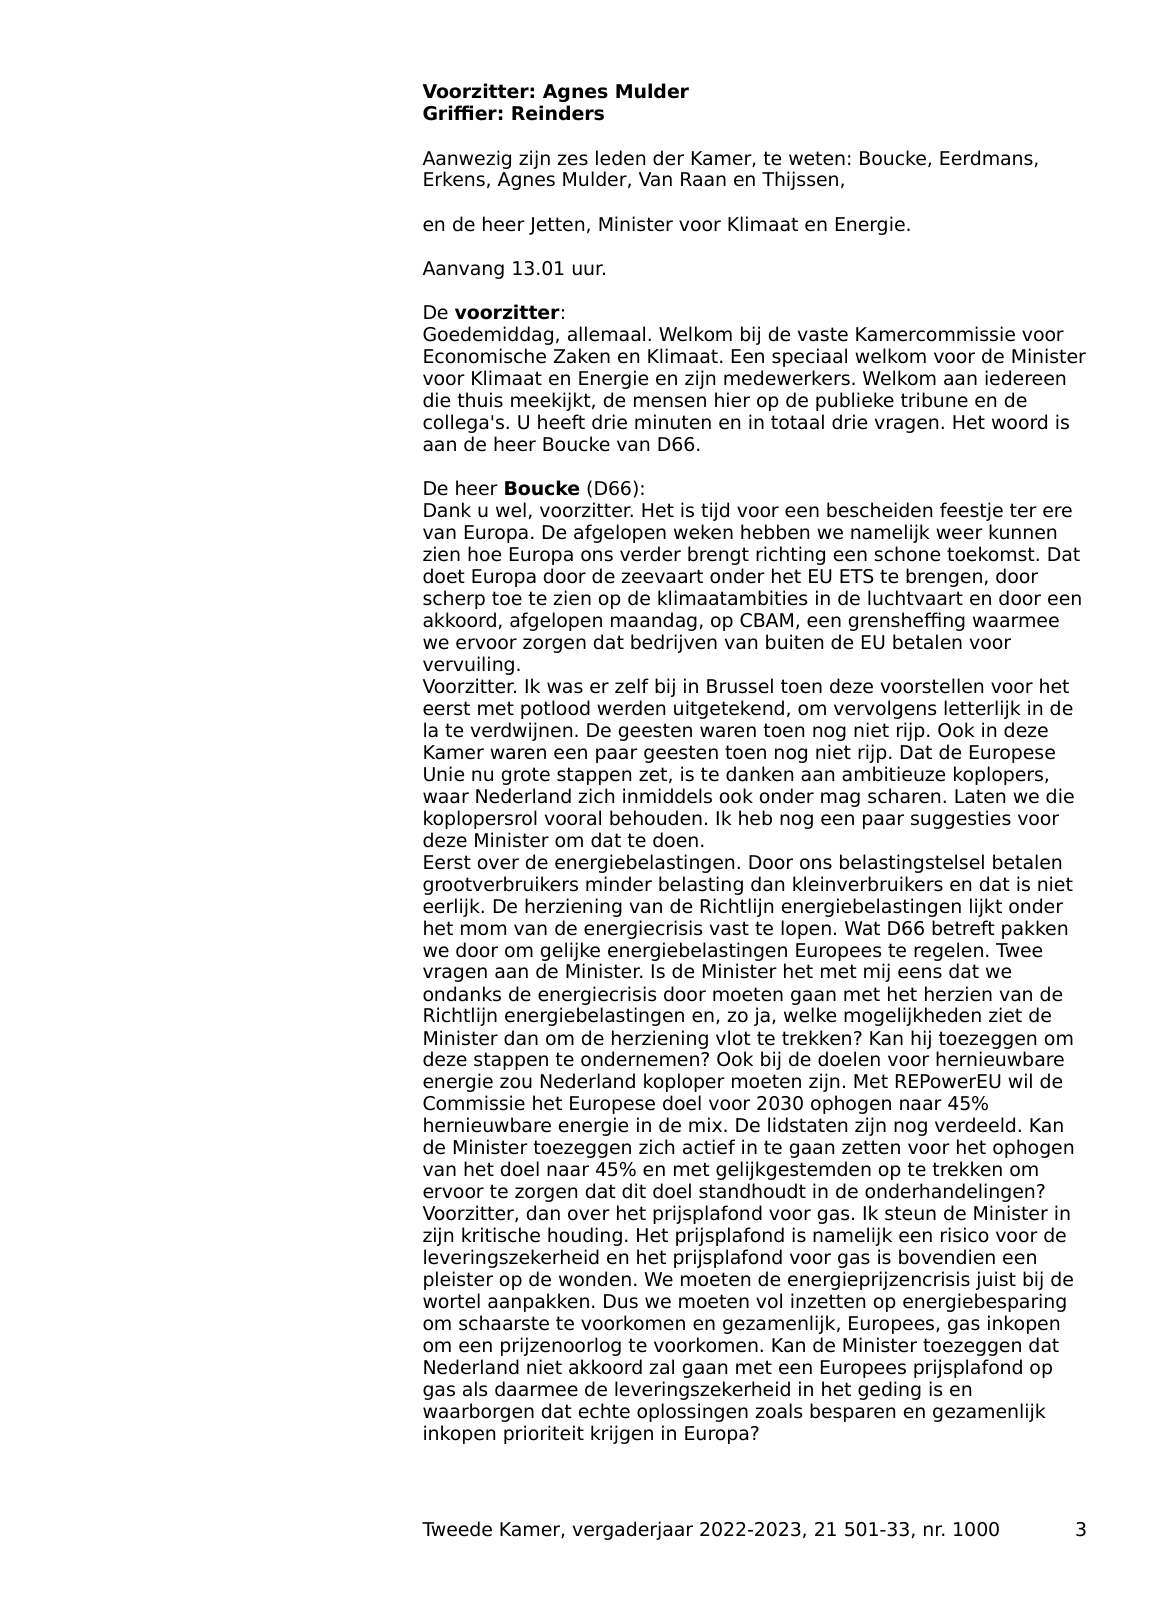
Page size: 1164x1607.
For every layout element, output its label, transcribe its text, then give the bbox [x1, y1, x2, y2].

text Dank u wel, voorzitter. Het is tijd voor een bescheiden feestje ter ere van Europa. De afgelopen weken hebben we namelijk weer kunnen zien hoe Europa ons verder brengt richting een schone toekomst. Dat doet Europa door de zeevaart onder het EU ETS te brengen, door scherp toe te zien op de klimaatambities in de luchtvaart en door een akkoord, afgelopen maandag, op CBAM, een grensheffing waarmee we ervoor zorgen dat bedrijven van buiten de EU betalen voor vervuiling. [422, 500, 1087, 676]
text De voorzitter: [422, 302, 1087, 324]
text Aanvang 13.01 uur. [422, 258, 1087, 280]
text De heer Boucke (D66): [422, 478, 1087, 500]
text Voorzitter. Ik was er zelf bij in Brussel toen deze voorstellen voor het eerst met potlood werden uitgetekend, om vervolgens letterlijk in de la te verdwijnen. De geesten waren toen nog niet rijp. Ook in deze Kamer waren een paar geesten toen nog niet rijp. Dat de Europese Unie nu grote stappen zet, is te danken aan ambitieuze koplopers, waar Nederland zich inmiddels ook onder mag scharen. Laten we die koplopersrol vooral behouden. Ik heb nog een paar suggesties voor deze Minister om dat te doen. [422, 676, 1087, 852]
text Voorzitter, dan over het prijsplafond voor gas. Ik steun de Minister in zijn kritische houding. Het prijsplafond is namelijk een risico voor de leveringszekerheid en het prijsplafond voor gas is bovendien een pleister op de wonden. We moeten de energieprijzencrisis juist bij de wortel aanpakken. Dus we moeten vol inzetten op energiebesparing om schaarste te voorkomen en gezamenlijk, Europees, gas inkopen om een prijzenoorlog te voorkomen. Kan de Minister toezeggen dat Nederland niet akkoord zal gaan met een Europees prijsplafond op gas als daarmee de leveringszekerheid in het geding is en waarborgen dat echte oplossingen zoals besparen en gezamenlijk inkopen prioriteit krijgen in Europa? [422, 1203, 1087, 1445]
text Goedemiddag, allemaal. Welkom bij de vaste Kamercommissie voor Economische Zaken en Klimaat. Een speciaal welkom voor de Minister voor Klimaat en Energie en zijn medewerkers. Welkom aan iedereen die thuis meekijkt, de mensen hier op de publieke tribune en de collega's. U heeft drie minuten en in totaal drie vragen. Het woord is aan de heer Boucke van D66. [422, 324, 1087, 456]
text Griffier: Reinders [422, 103, 1087, 125]
text Voorzitter: Agnes Mulder [422, 81, 1087, 103]
text en de heer Jetten, Minister voor Klimaat en Energie. [422, 213, 1087, 236]
text Aanwezig zijn zes leden der Kamer, te weten: Boucke, Eerdmans, Erkens, Agnes Mulder, Van Raan en Thijssen, [422, 147, 1087, 191]
text Eerst over de energiebelastingen. Door ons belastingstelsel betalen grootverbruikers minder belasting dan kleinverbruikers en dat is niet eerlijk. De herziening van de Richtlijn energiebelastingen lijkt onder het mom van de energiecrisis vast te lopen. Wat D66 betreft pakken we door om gelijke energiebelastingen Europees te regelen. Twee vragen aan de Minister. Is de Minister het met mij eens dat we ondanks de energiecrisis door moeten gaan met het herzien van de Richtlijn energiebelastingen en, zo ja, welke mogelijkheden ziet de Minister dan om de herziening vlot te trekken? Kan hij toezeggen om deze stappen te ondernemen? Ook bij de doelen voor hernieuwbare energie zou Nederland koploper moeten zijn. Met REPowerEU wil de Commissie het Europese doel voor 2030 ophogen naar 45% hernieuwbare energie in de mix. De lidstaten zijn nog verdeeld. Kan de Minister toezeggen zich actief in te gaan zetten voor het ophogen van het doel naar 45% en met gelijkgestemden op te trekken om ervoor te zorgen dat dit doel standhoudt in de onderhandelingen? [422, 852, 1087, 1203]
